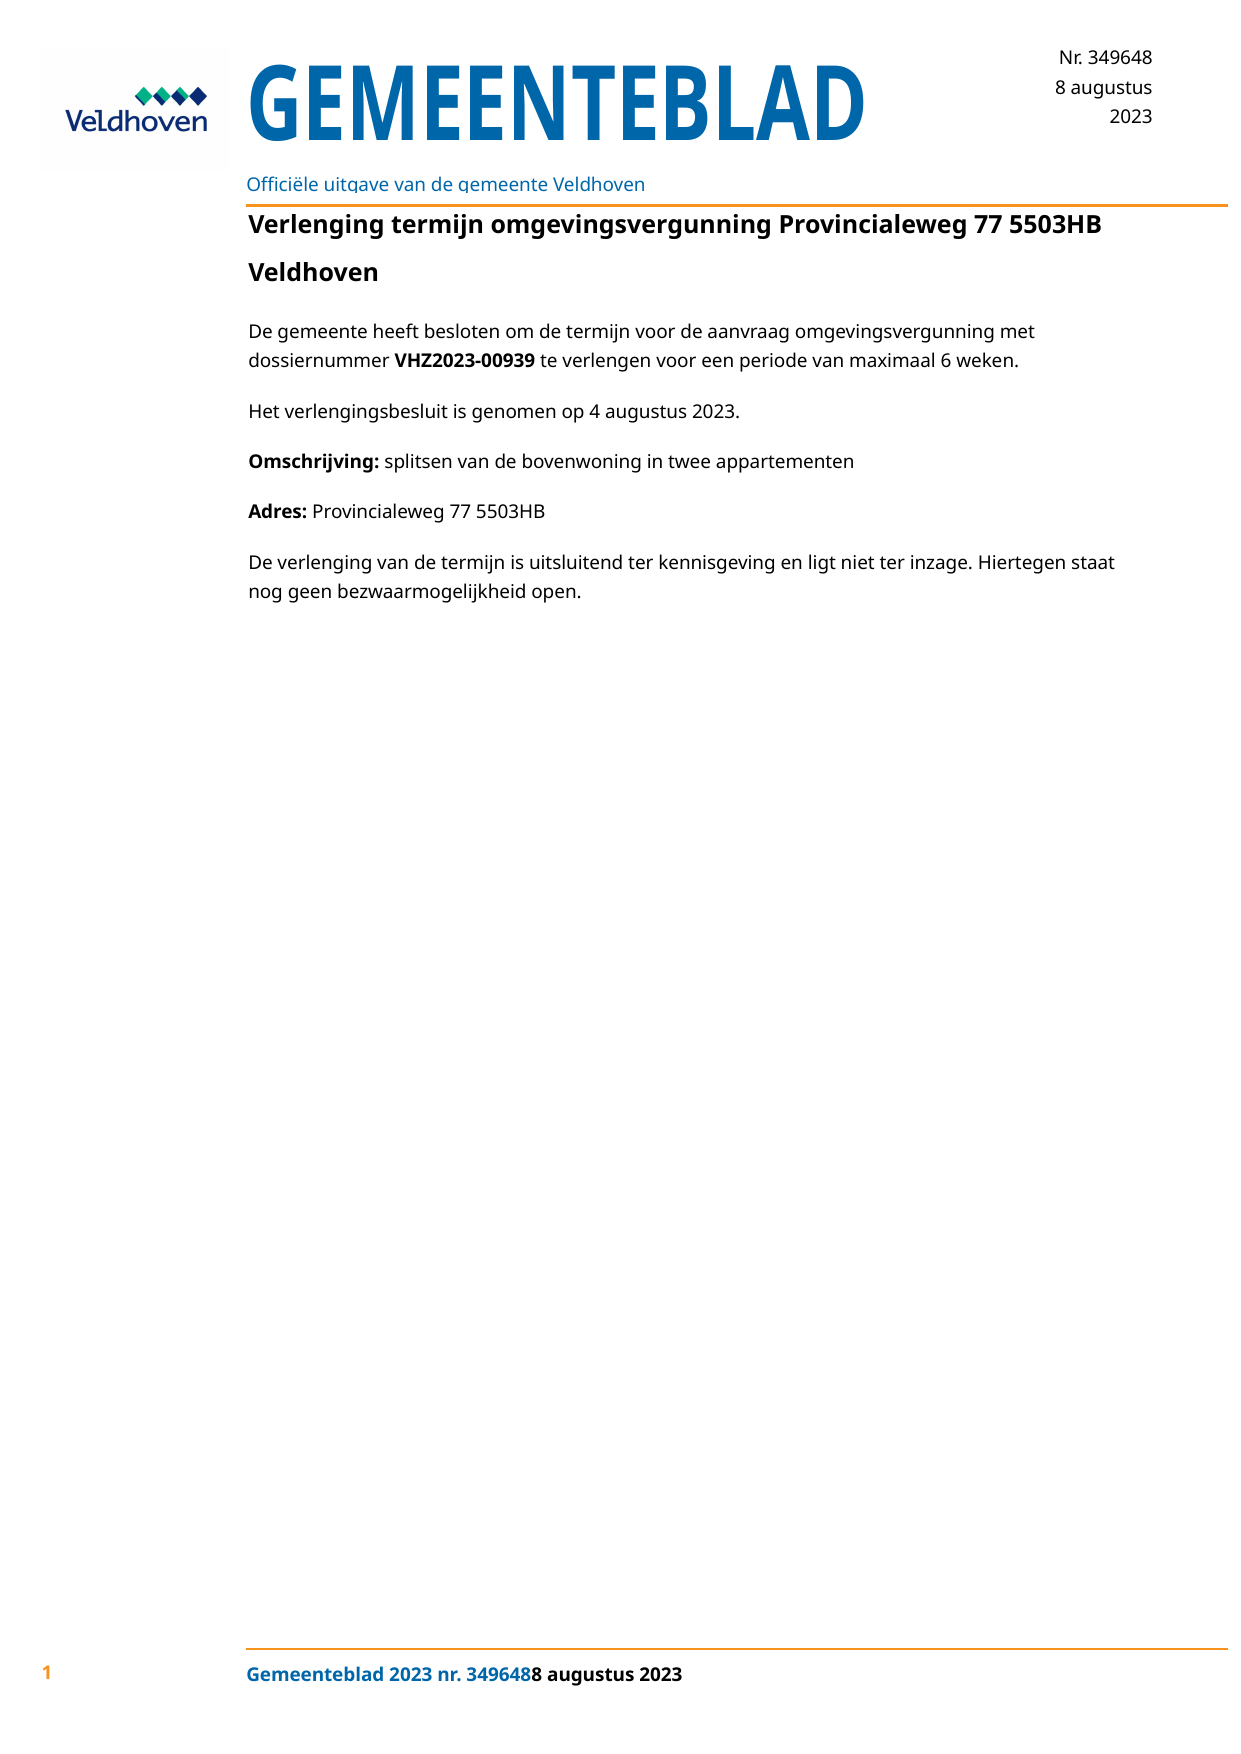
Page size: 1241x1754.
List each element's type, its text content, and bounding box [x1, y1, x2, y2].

text Verlenging termijn omgevingsvergunning Provincialeweg 77 5503HB Veldhoven [248, 207, 1152, 288]
picture [41, 47, 231, 172]
text De verlenging van de termijn is uitsluitend ter kennisgeving en ligt niet ter inzage. Hiertegen staat nog geen bezwaarmogelijkheid open. [248, 549, 1152, 604]
text Adres: Provincialeweg 77 5503HB [248, 499, 1152, 524]
text Omschrijving: splitsen van de bovenwoning in twee appartementen [248, 448, 1152, 474]
text De gemeente heeft besloten om de termijn voor de aanvraag omgevingsvergunning met dossiernummer VHZ2023-00939 te verlengen voor een periode van maximaal 6 weken. [248, 318, 1152, 373]
text Het verlengingsbesluit is genomen op 4 augustus 2023. [248, 398, 1152, 424]
